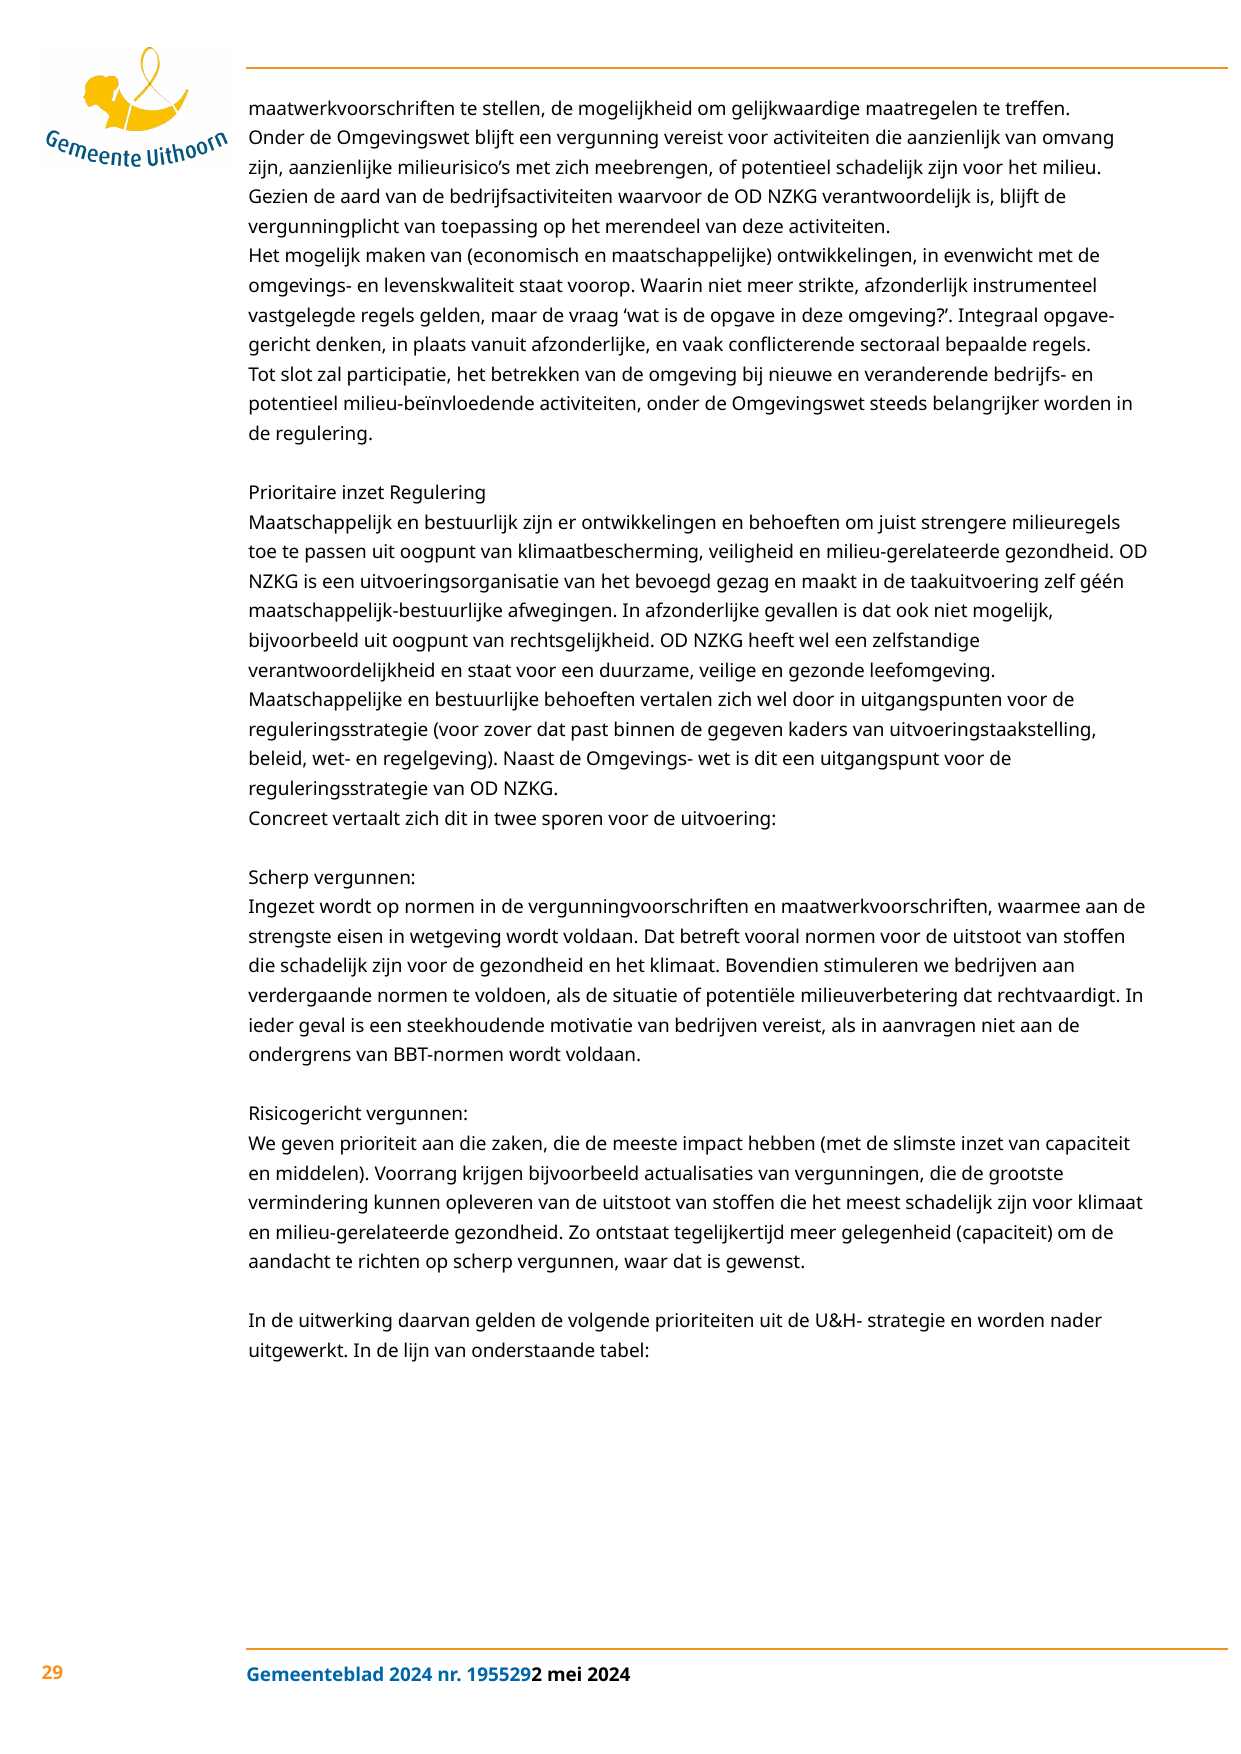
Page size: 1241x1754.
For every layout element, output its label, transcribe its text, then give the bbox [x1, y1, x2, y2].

text We geven prioriteit aan die zaken, die de meeste impact hebben (met de slimste inzet van capaciteit en middelen). Voorrang krijgen bijvoorbeeld actualisaties van vergunningen, die de grootste vermindering kunnen opleveren van de uitstoot van stoffen die het meest schadelijk zijn voor klimaat en milieu-gerelateerde gezondheid. Zo ontstaat tegelijkertijd meer gelegenheid (capaciteit) om de aandacht te richten op scherp vergunnen, waar dat is gewenst. [248, 1130, 1152, 1274]
text In de uitwerking daarvan gelden de volgende prioriteiten uit de U&H- strategie en worden nader uitgewerkt. In de lijn van onderstaande tabel: [248, 1308, 1152, 1363]
text Het mogelijk maken van (economisch en maatschappelijke) ontwikkelingen, in evenwicht met de omgevings- en levenskwaliteit staat voorop. Waarin niet meer strikte, afzonderlijk instrumenteel vastgelegde regels gelden, maar de vraag ‘wat is de opgave in deze omgeving?’. Integraal opgave-gericht denken, in plaats vanuit afzonderlijke, en vaak conflicterende sectoraal bepaalde regels. [248, 243, 1152, 357]
picture [41, 47, 231, 172]
text Maatschappelijk en bestuurlijk zijn er ontwikkelingen en behoeften om juist strengere milieuregels toe te passen uit oogpunt van klimaatbescherming, veiligheid en milieu-gerelateerde gezondheid. OD NZKG is een uitvoeringsorganisatie van het bevoegd gezag en maakt in de taakuitvoering zelf géén maatschappelijk-bestuurlijke afwegingen. In afzonderlijke gevallen is dat ook niet mogelijk, bijvoorbeeld uit oogpunt van rechtsgelijkheid. OD NZKG heeft wel een zelfstandige verantwoordelijkheid en staat voor een duurzame, veilige en gezonde leefomgeving. Maatschappelijke en bestuurlijke behoeften vertalen zich wel door in uitgangspunten voor de reguleringsstrategie (voor zover dat past binnen de gegeven kaders van uitvoeringstaakstelling, beleid, wet- en regelgeving). Naast de Omgevings- wet is dit een uitgangspunt voor de reguleringsstrategie van OD NZKG. [248, 509, 1152, 801]
text Scherp vergunnen: [248, 864, 1152, 890]
text Prioritaire inzet Regulering [248, 479, 1152, 505]
text Ingezet wordt op normen in de vergunningvoorschriften en maatwerkvoorschriften, waarmee aan de strengste eisen in wetgeving wordt voldaan. Dat betreft vooral normen voor de uitstoot van stoffen die schadelijk zijn voor de gezondheid en het klimaat. Bovendien stimuleren we bedrijven aan verdergaande normen te voldoen, als de situatie of potentiële milieuverbetering dat rechtvaardigt. In ieder geval is een steekhoudende motivatie van bedrijven vereist, als in aanvragen niet aan de ondergrens van BBT-normen wordt voldaan. [248, 893, 1152, 1067]
text Risicogericht vergunnen: [248, 1101, 1152, 1126]
text maatwerkvoorschriften te stellen, de mogelijkheid om gelijkwaardige maatregelen te treffen. [248, 95, 1152, 121]
text Concreet vertaalt zich dit in twee sporen voor de uitvoering: [248, 805, 1152, 831]
text Tot slot zal participatie, het betrekken van de omgeving bij nieuwe en veranderende bedrijfs- en potentieel milieu-beïnvloedende activiteiten, onder de Omgevingswet steeds belangrijker worden in de regulering. [248, 361, 1152, 446]
text Onder de Omgevingswet blijft een vergunning vereist voor activiteiten die aanzienlijk van omvang zijn, aanzienlijke milieurisico’s met zich meebrengen, of potentieel schadelijk zijn voor het milieu. Gezien de aard van de bedrijfsactiviteiten waarvoor de OD NZKG verantwoordelijk is, blijft de vergunningplicht van toepassing op het merendeel van deze activiteiten. [248, 124, 1152, 239]
